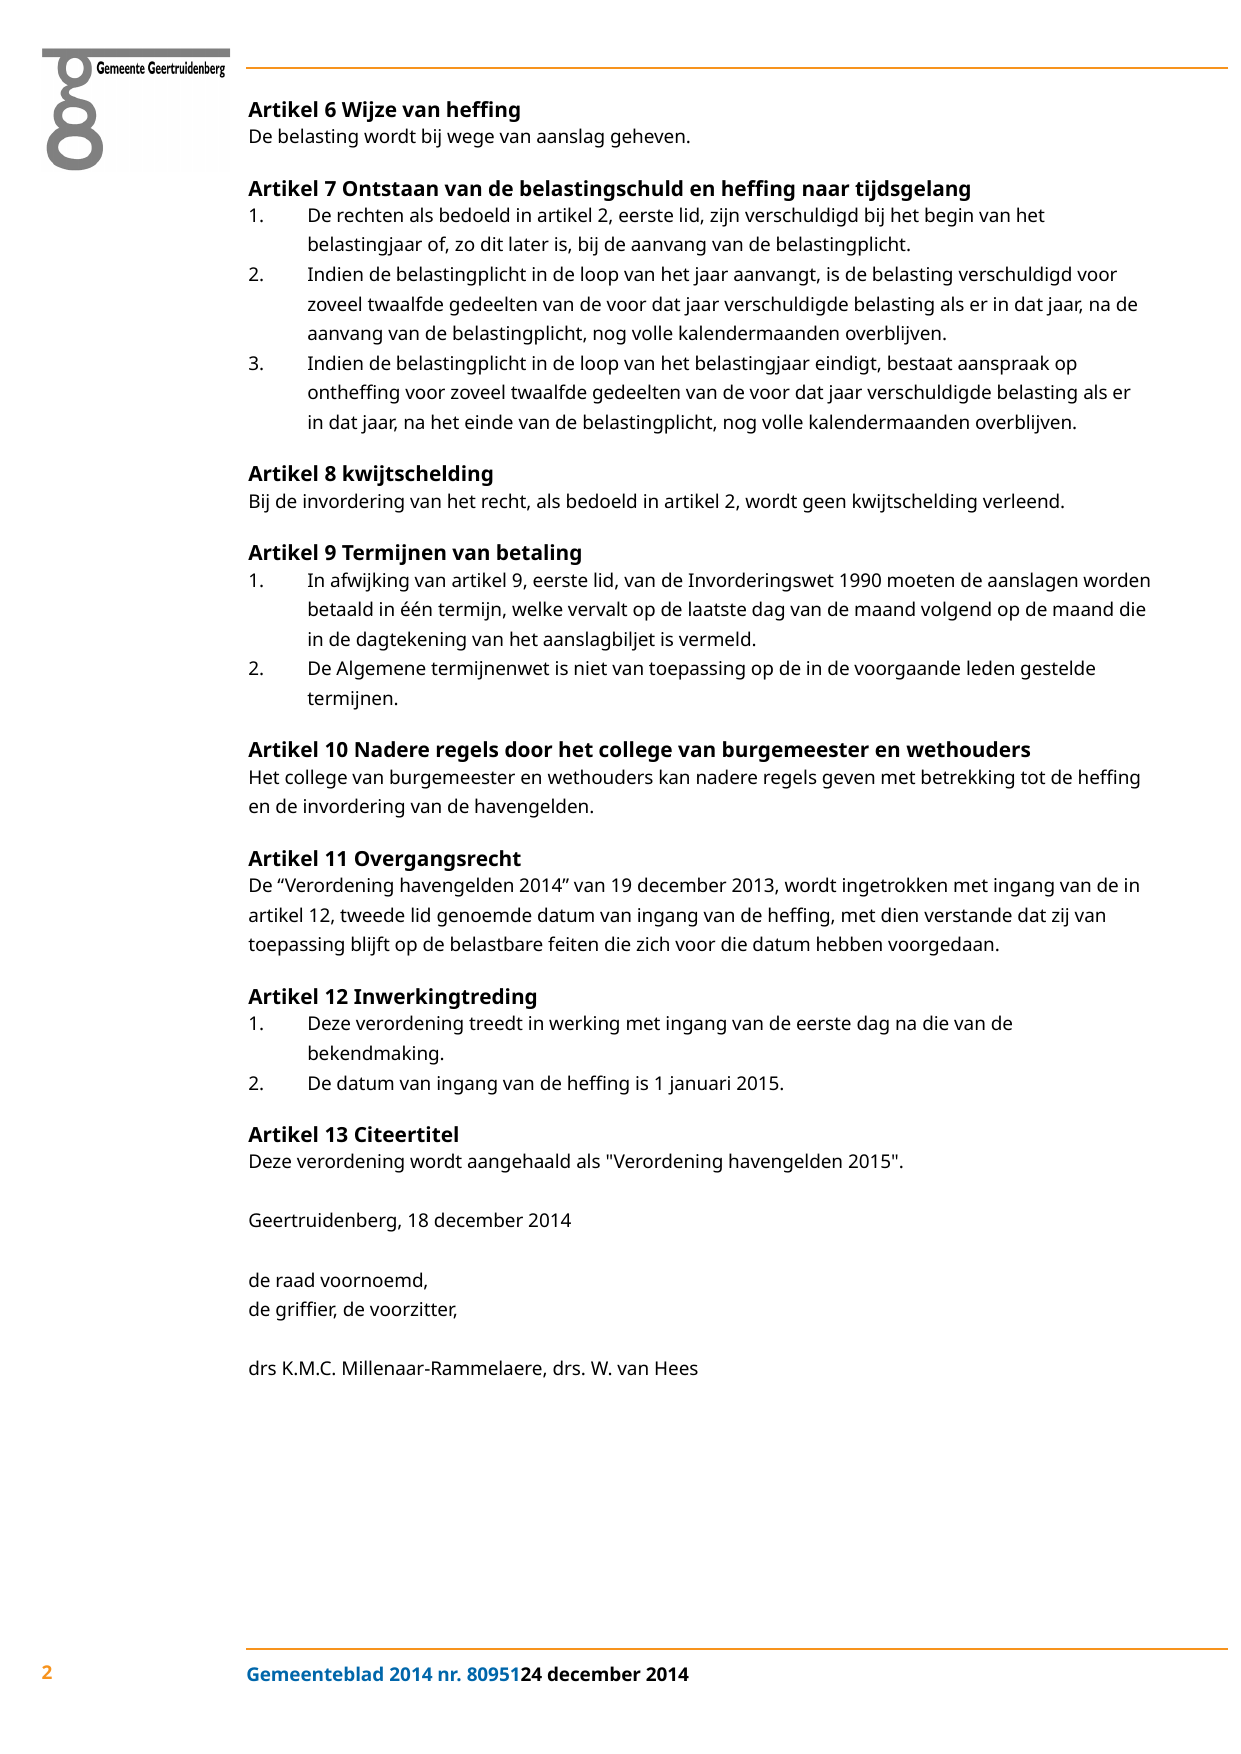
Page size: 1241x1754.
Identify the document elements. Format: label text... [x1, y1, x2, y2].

text Het college van burgemeester en wethouders kan nadere regels geven met betrekking tot de heffing en de invordering van de havengelden. [248, 764, 1152, 819]
text Artikel 9 Termijnen van betaling [248, 538, 1152, 567]
text Geertruidenberg, 18 december 2014 [248, 1208, 1152, 1233]
list Deze verordening treedt in werking met ingang van de eerste dag na die van de bekendmaking. [248, 1011, 1152, 1066]
text Artikel 8 kwijtschelding [248, 459, 1152, 488]
text De belasting wordt bij wege van aanslag geheven. [248, 123, 1152, 149]
list Indien de belastingplicht in de loop van het jaar aanvangt, is de belasting verschuldigd voor zoveel twaalfde gedeelten van de voor dat jaar verschuldigde belasting als er in dat jaar, na de aanvang van de belastingplicht, nog volle kalendermaanden overblijven. [248, 261, 1152, 346]
text de griffier, de voorzitter, [248, 1296, 1152, 1322]
list De Algemene termijnenwet is niet van toepassing op de in de voorgaande leden gestelde termijnen. [248, 656, 1152, 711]
text Bij de invordering van het recht, als bedoeld in artikel 2, wordt geen kwijtschelding verleend. [248, 488, 1152, 514]
list De rechten als bedoeld in artikel 2, eerste lid, zijn verschuldigd bij het begin van het belastingjaar of, zo dit later is, bij de aanvang van de belastingplicht. [248, 202, 1152, 257]
list In afwijking van artikel 9, eerste lid, van de Invorderingswet 1990 moeten de aanslagen worden betaald in één termijn, welke vervalt op de laatste dag van de maand volgend op de maand die in de dagtekening van het aanslagbiljet is vermeld. [248, 567, 1152, 652]
text de raad voornoemd, [248, 1267, 1152, 1293]
list Indien de belastingplicht in de loop van het belastingjaar eindigt, bestaat aanspraak op ontheffing voor zoveel twaalfde gedeelten van de voor dat jaar verschuldigde belasting als er in dat jaar, na het einde van de belastingplicht, nog volle kalendermaanden overblijven. [248, 350, 1152, 435]
list De datum van ingang van de heffing is 1 januari 2015. [248, 1070, 1152, 1095]
text Artikel 6 Wijze van heffing [248, 95, 1152, 123]
text Artikel 10 Nadere regels door het college van burgemeester en wethouders [248, 736, 1152, 764]
text Artikel 11 Overgangsrecht [248, 844, 1152, 872]
text Artikel 13 Citeertitel [248, 1120, 1152, 1148]
picture [41, 47, 231, 172]
text Artikel 7 Ontstaan van de belastingschuld en heffing naar tijdsgelang [248, 174, 1152, 202]
text drs K.M.C. Millenaar-Rammelaere, drs. W. van Hees [248, 1356, 1152, 1381]
text De “Verordening havengelden 2014” van 19 december 2013, wordt ingetrokken met ingang van de in artikel 12, tweede lid genoemde datum van ingang van de heffing, met dien verstande dat zij van toepassing blijft op de belastbare feiten die zich voor die datum hebben voorgedaan. [248, 872, 1152, 957]
text Deze verordening wordt aangehaald als "Verordening havengelden 2015". [248, 1148, 1152, 1174]
text Artikel 12 Inwerkingtreding [248, 982, 1152, 1011]
